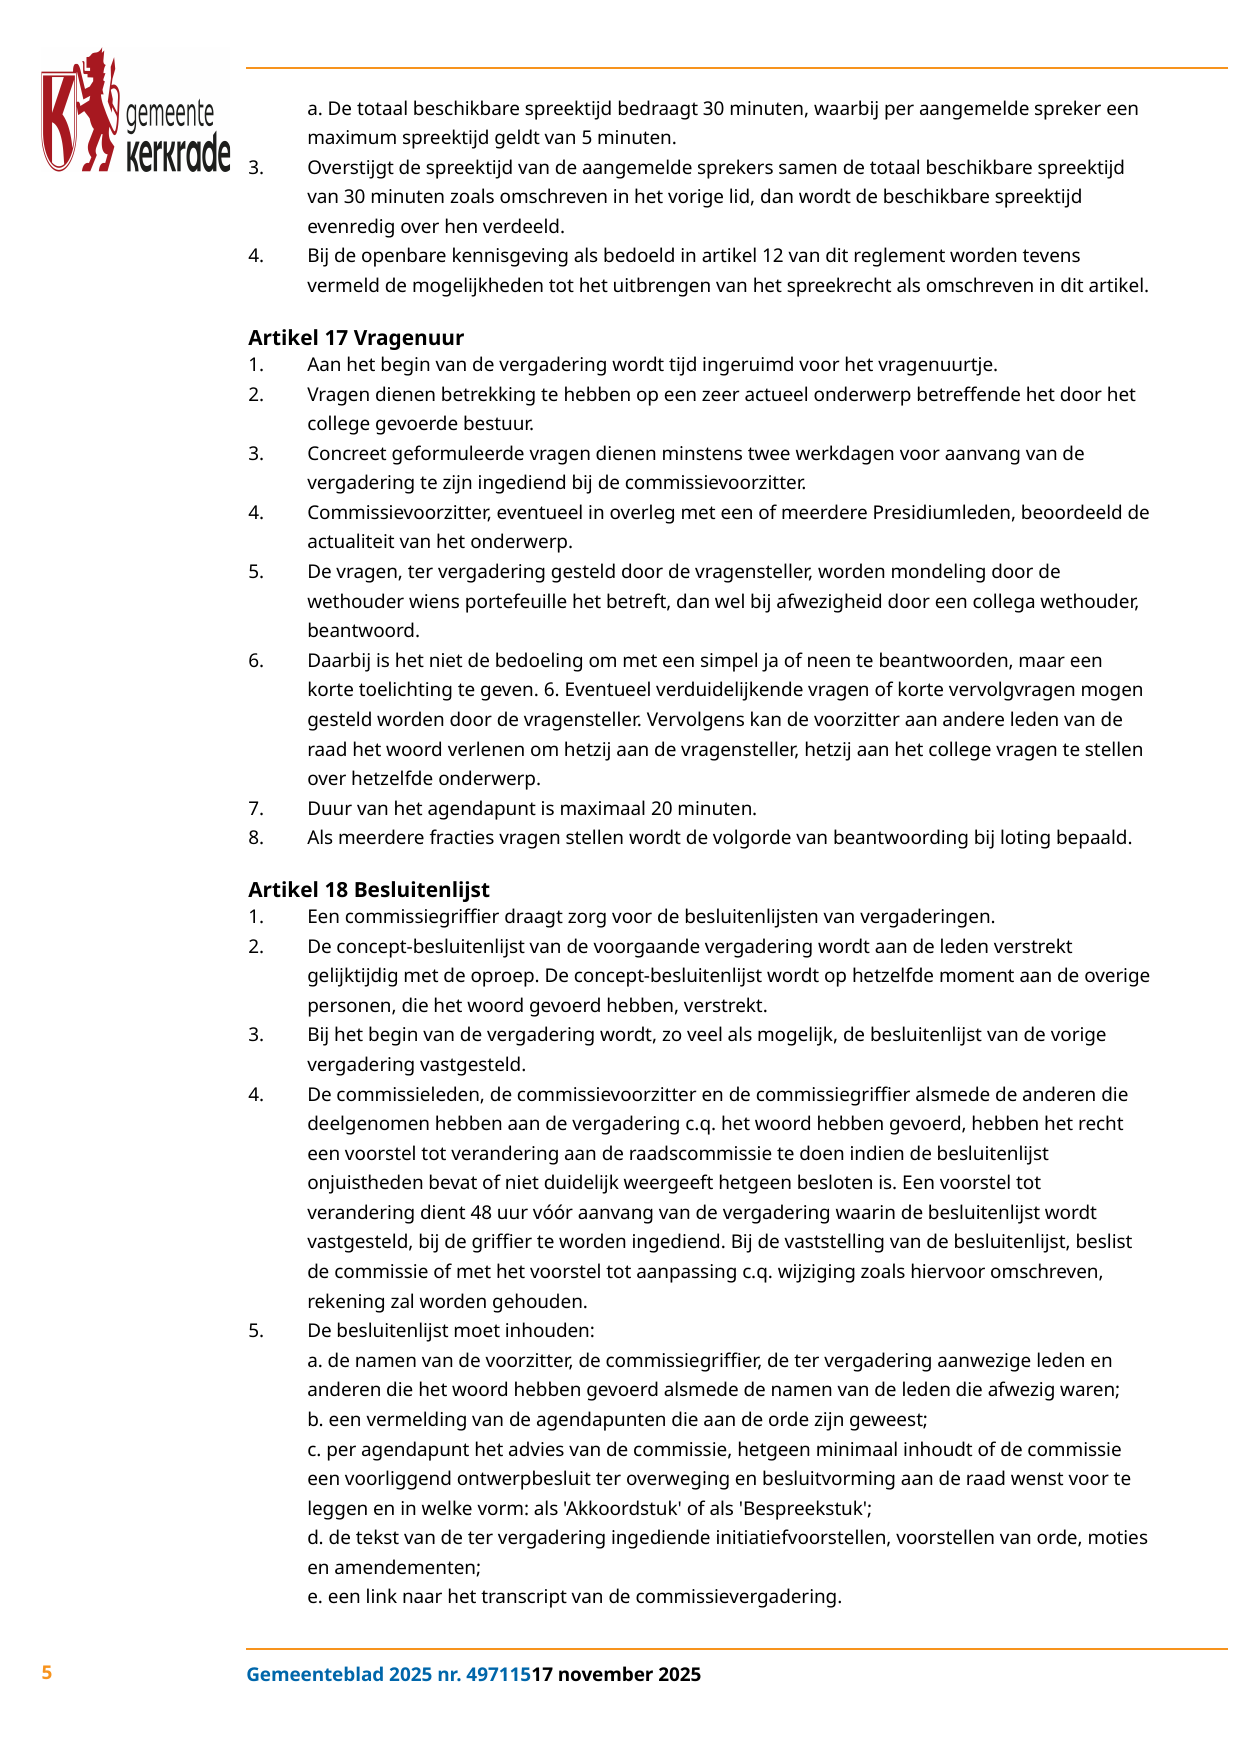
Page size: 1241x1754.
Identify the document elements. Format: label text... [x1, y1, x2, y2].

list De commissieleden, de commissievoorzitter en de commissiegriffier alsmede de anderen die deelgenomen hebben aan de vergadering c.q. het woord hebben gevoerd, hebben het recht een voorstel tot verandering aan de raadscommissie te doen indien de besluitenlijst onjuistheden bevat of niet duidelijk weergeeft hetgeen besloten is. Een voorstel tot verandering dient 48 uur vóór aanvang van de vergadering waarin de besluitenlijst wordt vastgesteld, bij de griffier te worden ingediend. Bij de vaststelling van de besluitenlijst, beslist de commissie of met het voorstel tot aanpassing c.q. wijziging zoals hiervoor omschreven, rekening zal worden gehouden. [248, 1081, 1152, 1314]
list De concept-besluitenlijst van de voorgaande vergadering wordt aan de leden verstrekt gelijktijdig met de oproep. De concept-besluitenlijst wordt op hetzelfde moment aan de overige personen, die het woord gevoerd hebben, verstrekt. [248, 933, 1152, 1018]
list Aan het begin van de vergadering wordt tijd ingeruimd voor het vragenuurtje. [248, 351, 1152, 377]
text Artikel 18 Besluitenlijst [248, 875, 1152, 903]
list a. de namen van de voorzitter, de commissiegriffier, de ter vergadering aanwezige leden en anderen die het woord hebben gevoerd alsmede de namen van de leden die afwezig waren; [248, 1347, 1152, 1402]
list Overstijgt de spreektijd van de aangemelde sprekers samen de totaal beschikbare spreektijd van 30 minuten zoals omschreven in het vorige lid, dan wordt de beschikbare spreektijd evenredig over hen verdeeld. [248, 154, 1152, 239]
picture [41, 47, 231, 172]
list Concreet geformuleerde vragen dienen minstens twee werkdagen voor aanvang van de vergadering te zijn ingediend bij de commissievoorzitter. [248, 440, 1152, 495]
text Artikel 17 Vragenuur [248, 323, 1152, 351]
list De vragen, ter vergadering gesteld door de vragensteller, worden mondeling door de wethouder wiens portefeuille het betreft, dan wel bij afwezigheid door een collega wethouder, beantwoord. [248, 558, 1152, 643]
list b. een vermelding van de agendapunten die aan de orde zijn geweest; [248, 1406, 1152, 1432]
list a. De totaal beschikbare spreektijd bedraagt 30 minuten, waarbij per aangemelde spreker een maximum spreektijd geldt van 5 minuten. [248, 95, 1152, 150]
list Bij de openbare kennisgeving als bedoeld in artikel 12 van dit reglement worden tevens vermeld de mogelijkheden tot het uitbrengen van het spreekrecht als omschreven in dit artikel. [248, 243, 1152, 298]
list e. een link naar het transcript van de commissievergadering. [248, 1584, 1152, 1609]
list Een commissiegriffier draagt zorg voor de besluitenlijsten van vergaderingen. [248, 903, 1152, 929]
list Commissievoorzitter, eventueel in overleg met een of meerdere Presidiumleden, beoordeeld de actualiteit van het onderwerp. [248, 499, 1152, 554]
list Als meerdere fracties vragen stellen wordt de volgorde van beantwoording bij loting bepaald. [248, 824, 1152, 850]
list c. per agendapunt het advies van de commissie, hetgeen minimaal inhoudt of de commissie een voorliggend ontwerpbesluit ter overweging en besluitvorming aan de raad wenst voor te leggen en in welke vorm: als 'Akkoordstuk' of als 'Bespreekstuk'; [248, 1436, 1152, 1521]
list De besluitenlijst moet inhouden: [248, 1317, 1152, 1343]
list d. de tekst van de ter vergadering ingediende initiatiefvoorstellen, voorstellen van orde, moties en amendementen; [248, 1524, 1152, 1580]
list Daarbij is het niet de bedoeling om met een simpel ja of neen te beantwoorden, maar een korte toelichting te geven. 6. Eventueel verduidelijkende vragen of korte vervolgvragen mogen gesteld worden door de vragensteller. Vervolgens kan de voorzitter aan andere leden van de raad het woord verlenen om hetzij aan de vragensteller, hetzij aan het college vragen te stellen over hetzelfde onderwerp. [248, 647, 1152, 791]
list Vragen dienen betrekking te hebben op een zeer actueel onderwerp betreffende het door het college gevoerde bestuur. [248, 381, 1152, 436]
list Bij het begin van de vergadering wordt, zo veel als mogelijk, de besluitenlijst van de vorige vergadering vastgesteld. [248, 1022, 1152, 1077]
list Duur van het agendapunt is maximaal 20 minuten. [248, 795, 1152, 821]
